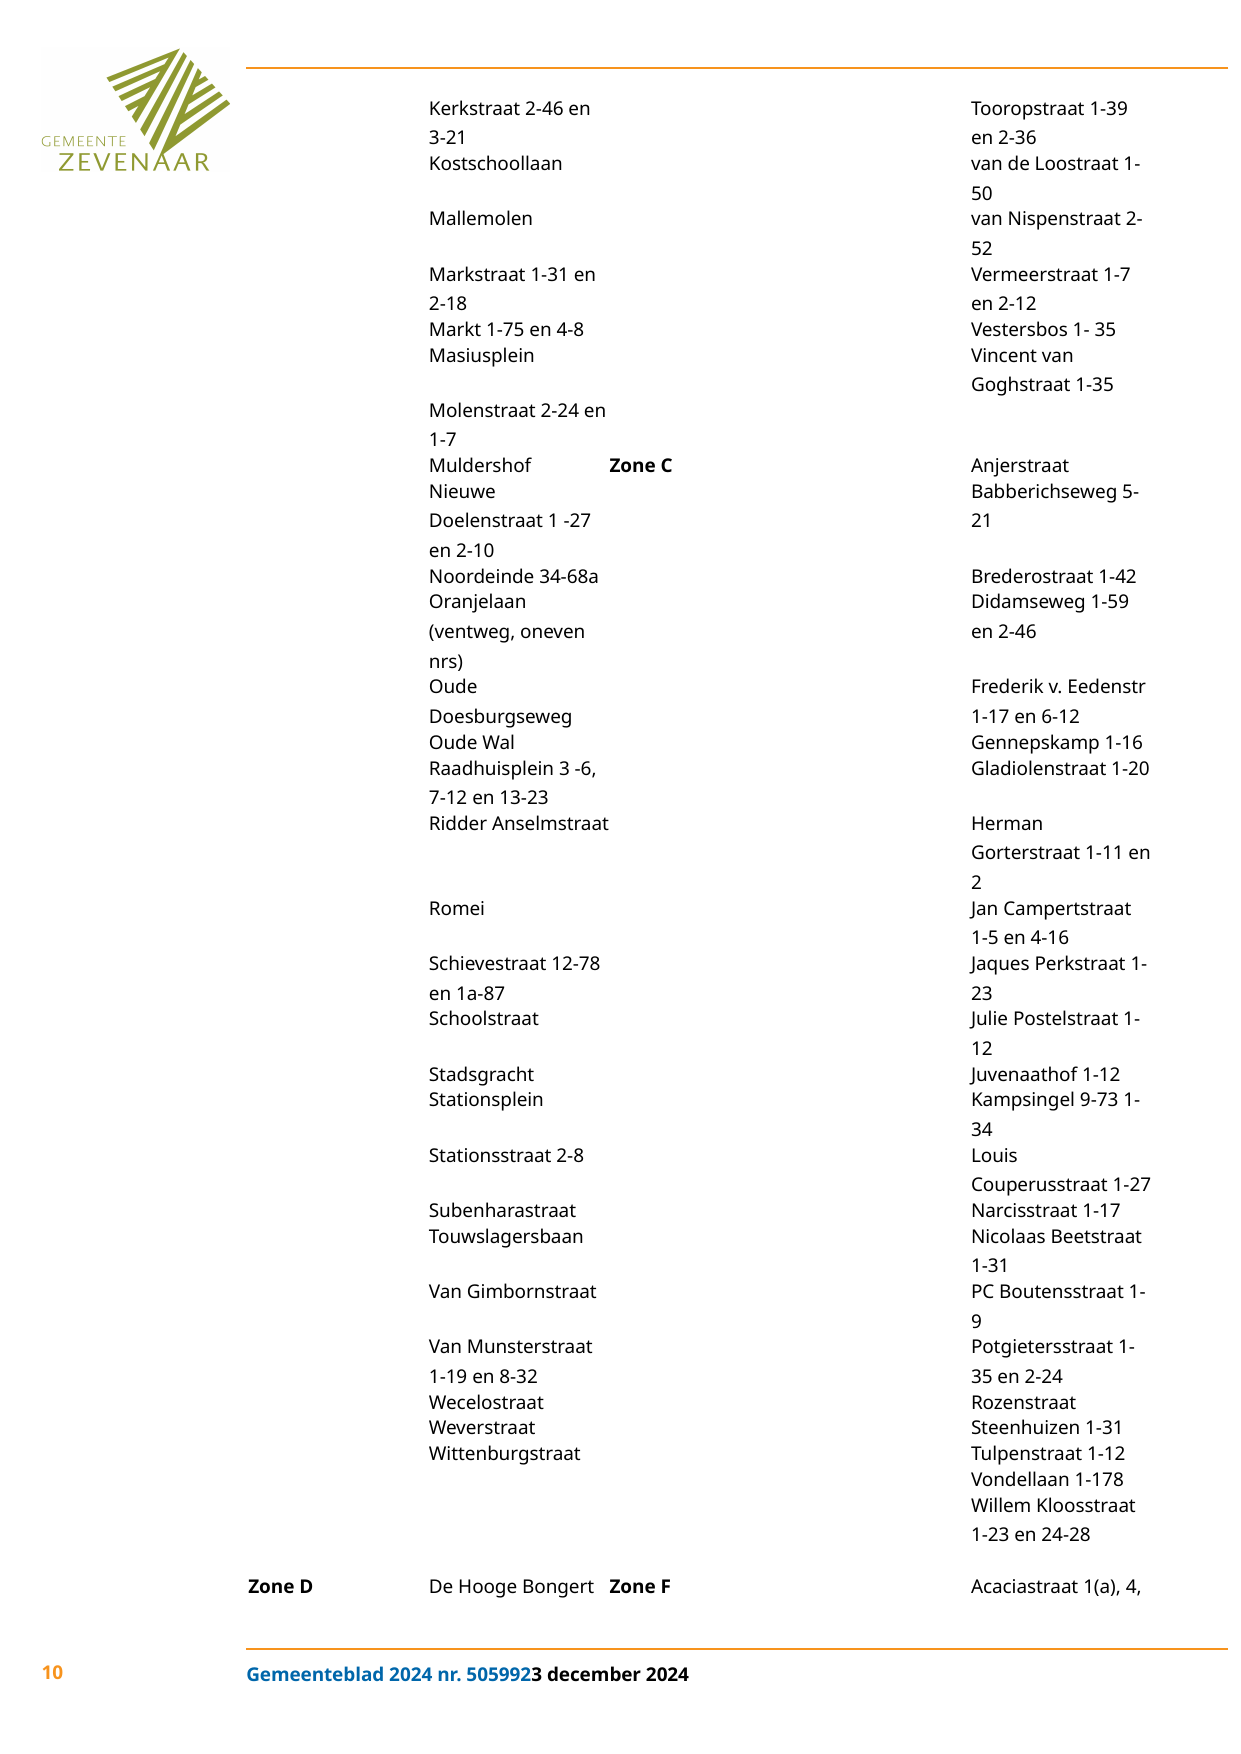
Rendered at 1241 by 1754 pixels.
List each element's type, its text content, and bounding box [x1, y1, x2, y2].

table_cell Steenhuizen 1-31 [971, 1415, 1152, 1440]
table_cell van Nispenstraat 2-52 [971, 205, 1152, 261]
table_cell Kampsingel 9-73 1-34 [971, 1087, 1152, 1142]
table_cell Stationsstraat 2-8 [429, 1142, 609, 1197]
table_cell Muldershof [429, 453, 609, 478]
table_cell De Hooge Bongert [429, 1573, 609, 1598]
table_cell Brederostraat 1-42 [971, 563, 1152, 589]
table_cell Masiusplein [429, 342, 609, 397]
table_cell Weverstraat [429, 1415, 609, 1440]
table_cell [248, 1547, 429, 1573]
table_cell Wecelostraat [429, 1389, 609, 1414]
table_cell Gennepskamp 1-16 [971, 729, 1152, 755]
table_cell Nieuwe Doelenstraat 1 -27 en 2-10 [429, 478, 609, 563]
table_cell Oude Wal [429, 729, 609, 755]
table_cell Anjerstraat [971, 453, 1152, 478]
table_cell van de Loostraat 1-50 [971, 150, 1152, 205]
table_cell Vincent van Goghstraat 1-35 [971, 342, 1152, 397]
table_cell Frederik v. Eedenstr 1-17 en 6-12 [971, 674, 1152, 729]
table_cell [248, 95, 429, 1547]
table_cell Schoolstraat [429, 1006, 609, 1061]
table_cell Stadsgracht [429, 1061, 609, 1087]
table_cell Gladiolenstraat 1-20 [971, 755, 1152, 810]
table_cell Jaques Perkstraat 1-23 [971, 950, 1152, 1006]
table_cell Ridder Anselmstraat [429, 810, 609, 895]
table_cell [971, 397, 1152, 452]
table_cell [429, 1492, 609, 1547]
table_cell [609, 478, 971, 1547]
table_cell Zone C [609, 453, 971, 478]
table_cell [971, 1547, 1152, 1573]
table_cell Nicolaas Beetstraat 1-31 [971, 1223, 1152, 1278]
table_cell Willem Kloosstraat 1-23 en 24-28 [971, 1492, 1152, 1547]
table_cell Markstraat 1-31 en 2-18 [429, 261, 609, 316]
table_cell Kerkstraat 2-46 en 3-21 [429, 95, 609, 150]
table_cell Markt 1-75 en 4-8 [429, 316, 609, 342]
table_cell Schievestraat 12-78 en 1a-87 [429, 950, 609, 1006]
table_cell Raadhuisplein 3 -6, 7-12 en 13-23 [429, 755, 609, 810]
table_cell Vestersbos 1- 35 [971, 316, 1152, 342]
table_cell Romei [429, 895, 609, 950]
table_cell Julie Postelstraat 1-12 [971, 1006, 1152, 1061]
table_cell [429, 1547, 609, 1573]
table_cell [429, 1466, 609, 1492]
table_cell Tooropstraat 1-39 en 2-36 [971, 95, 1152, 150]
table_cell Stationsplein [429, 1087, 609, 1142]
table_cell Acaciastraat 1(a), 4, [971, 1573, 1152, 1598]
table_cell Vondellaan 1-178 [971, 1466, 1152, 1492]
table_cell Oude Doesburgseweg [429, 674, 609, 729]
table_cell Wittenburgstraat [429, 1440, 609, 1466]
table_cell Potgietersstraat 1-35 en 2-24 [971, 1334, 1152, 1389]
table_cell Jan Campertstraat 1-5 en 4-16 [971, 895, 1152, 950]
table_cell Babberichseweg 5-21 [971, 478, 1152, 563]
table_cell Tulpenstraat 1-12 [971, 1440, 1152, 1466]
table_cell Vermeerstraat 1-7 en 2-12 [971, 261, 1152, 316]
table_cell Molenstraat 2-24 en 1-7 [429, 397, 609, 452]
table_cell Zone F [609, 1573, 971, 1598]
picture [41, 47, 231, 172]
table_cell Touwslagersbaan [429, 1223, 609, 1278]
table_cell Van Gimbornstraat [429, 1278, 609, 1333]
table_cell Van Munsterstraat 1-19 en 8-32 [429, 1334, 609, 1389]
table_cell [609, 95, 971, 452]
table_cell Louis Couperusstraat 1-27 [971, 1142, 1152, 1197]
table_cell [609, 1547, 971, 1573]
table_cell Rozenstraat [971, 1389, 1152, 1414]
table_cell Juvenaathof 1-12 [971, 1061, 1152, 1087]
table_cell Kostschoollaan [429, 150, 609, 205]
table_cell Oranjelaan (ventweg, oneven nrs) [429, 589, 609, 674]
table_cell Mallemolen [429, 205, 609, 261]
table_cell Didamseweg 1-59 en 2-46 [971, 589, 1152, 674]
table_cell Narcisstraat 1-17 [971, 1197, 1152, 1223]
table_cell Herman Gorterstraat 1-11 en 2 [971, 810, 1152, 895]
table_cell Noordeinde 34-68a [429, 563, 609, 589]
table_cell Zone D [248, 1573, 429, 1598]
table_cell Subenharastraat [429, 1197, 609, 1223]
table_cell PC Boutensstraat 1-9 [971, 1278, 1152, 1333]
